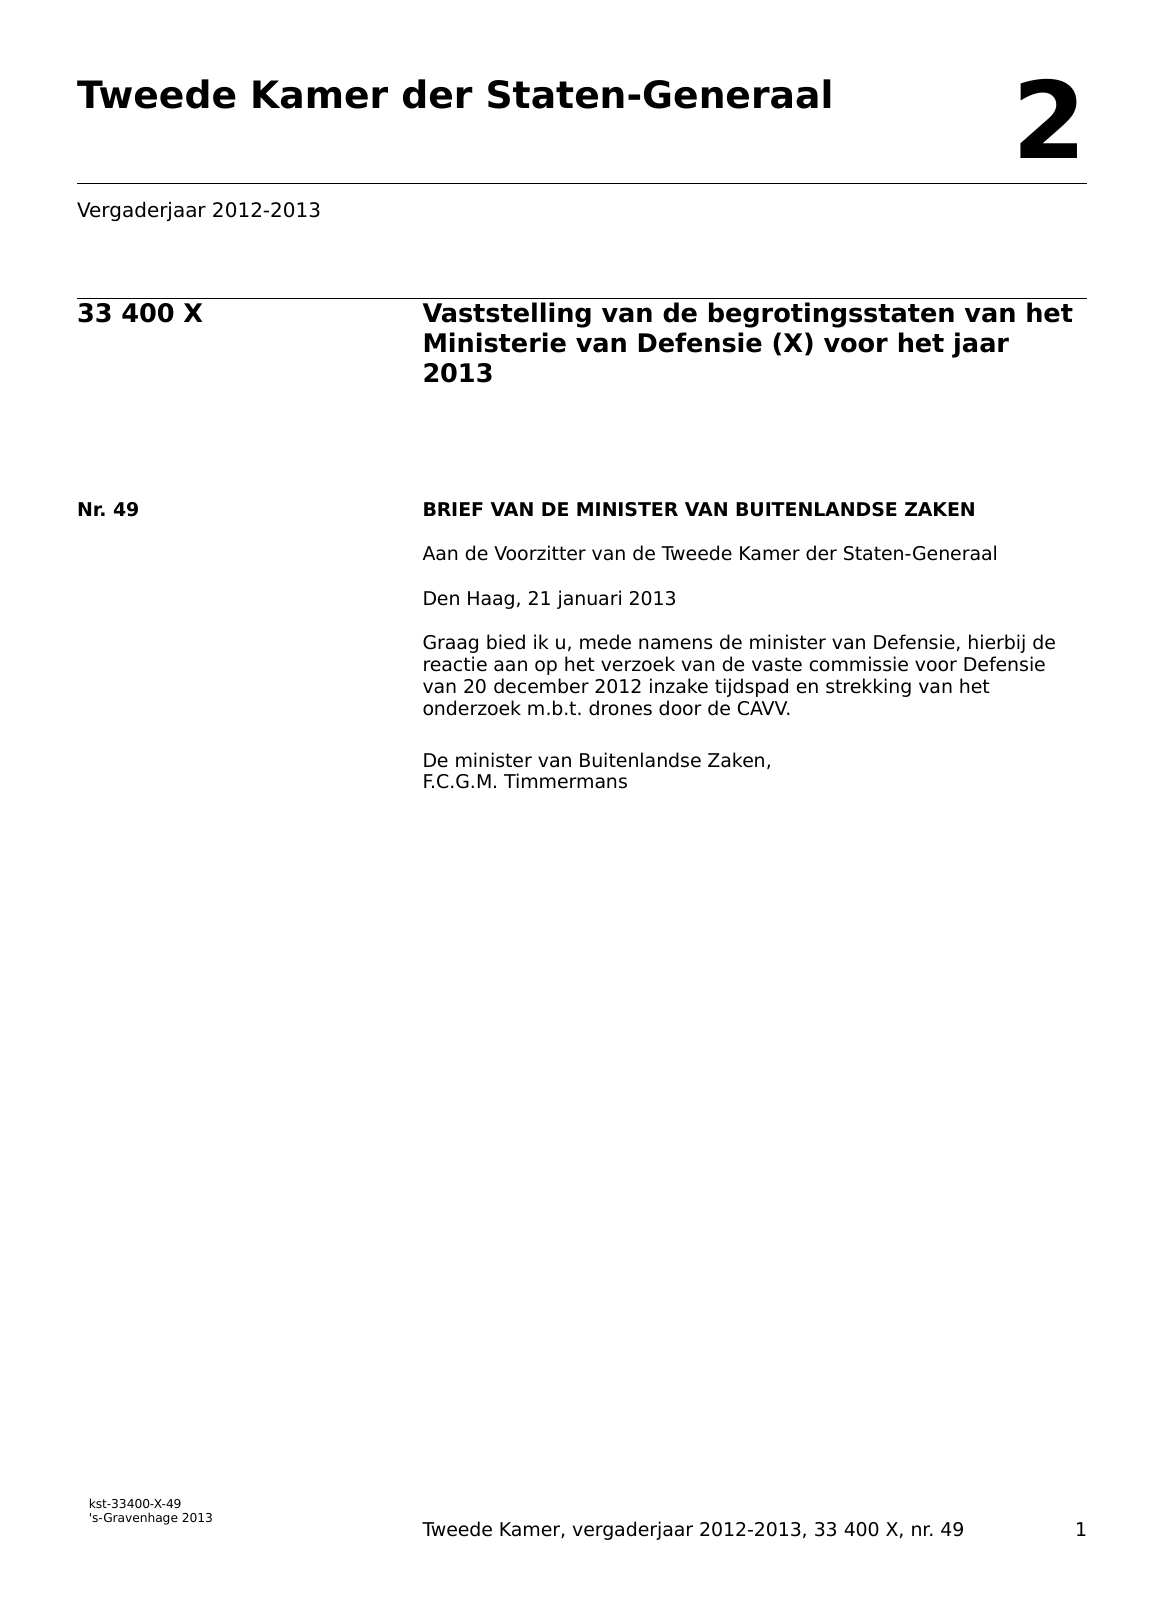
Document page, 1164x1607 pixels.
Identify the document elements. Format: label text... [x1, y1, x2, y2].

subtitle 33 400 X Vaststelling van de begrotingsstaten van het Ministerie van Defensie (X) voor het jaar 2013 [77, 299, 1087, 388]
table_header Tweede Kamer der Staten-Generaal [77, 59, 886, 183]
table_header 2 [886, 59, 1087, 183]
text Aan de Voorzitter van de Tweede Kamer der Staten-Generaal [422, 543, 1087, 565]
text Den Haag, 21 januari 2013 [422, 587, 1087, 609]
subtitle Nr. 49 BRIEF VAN DE MINISTER VAN BUITENLANDSE ZAKEN [77, 499, 1087, 521]
text Graag bied ik u, mede namens de minister van Defensie, hierbij de reactie aan op het verzoek van de vaste commissie voor Defensie van 20 december 2012 inzake tijdspad en strekking van het onderzoek m.b.t. drones door de CAVV. [422, 632, 1087, 719]
text kst-33400-X-49 [88, 1497, 323, 1511]
table_cell Vergaderjaar 2012-2013 [77, 184, 1087, 298]
text 's-Gravenhage 2013 [88, 1511, 323, 1525]
text De minister van Buitenlandse Zaken, F.C.G.M. Timmermans [422, 749, 1087, 793]
